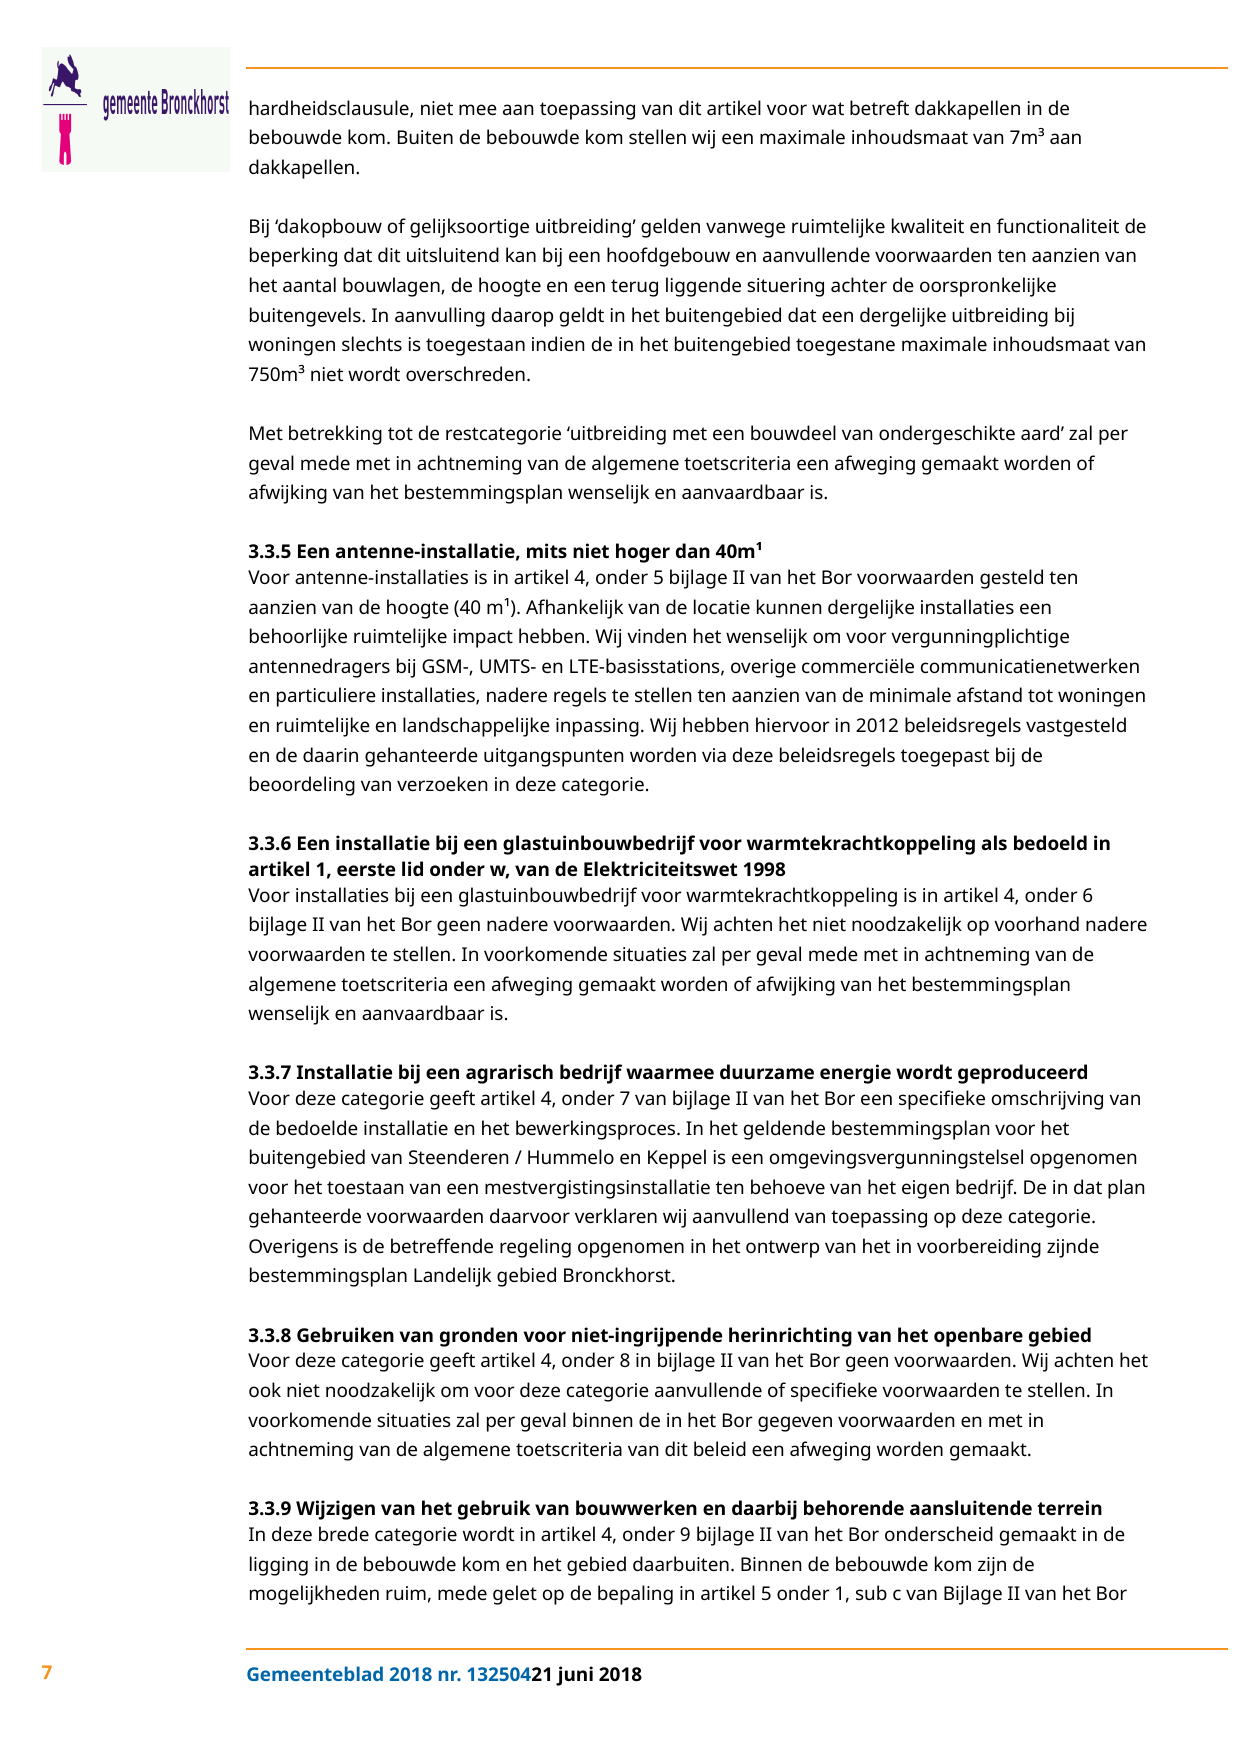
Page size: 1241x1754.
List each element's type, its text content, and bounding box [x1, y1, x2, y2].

text Voor installaties bij een glastuinbouwbedrijf voor warmtekrachtkoppeling is in artikel 4, onder 6 bijlage II van het Bor geen nadere voorwaarden. Wij achten het niet noodzakelijk op voorhand nadere voorwaarden te stellen. In voorkomende situaties zal per geval mede met in achtneming van de algemene toetscriteria een afweging gemaakt worden of afwijking van het bestemmingsplan wenselijk en aanvaardbaar is. [248, 882, 1152, 1026]
text 3.3.7 Installatie bij een agrarisch bedrijf waarmee duurzame energie wordt geproduceerd [248, 1059, 1152, 1085]
text 3.3.9 Wijzigen van het gebruik van bouwwerken en daarbij behorende aansluitende terrein [248, 1496, 1152, 1521]
text Voor deze categorie geeft artikel 4, onder 8 in bijlage II van het Bor geen voorwaarden. Wij achten het ook niet noodzakelijk om voor deze categorie aanvullende of specifieke voorwaarden te stellen. In voorkomende situaties zal per geval binnen de in het Bor gegeven voorwaarden en met in achtneming van de algemene toetscriteria van dit beleid een afweging worden gemaakt. [248, 1348, 1152, 1462]
text Voor deze categorie geeft artikel 4, onder 7 van bijlage II van het Bor een specifieke omschrijving van de bedoelde installatie en het bewerkingsproces. In het geldende bestemmingsplan voor het buitengebied van Steenderen / Hummelo en Keppel is een omgevingsvergunningstelsel opgenomen voor het toestaan van een mestvergistingsinstallatie ten behoeve van het eigen bedrijf. De in dat plan gehanteerde voorwaarden daarvoor verklaren wij aanvullend van toepassing op deze categorie. Overigens is de betreffende regeling opgenomen in het ontwerp van het in voorbereiding zijnde bestemmingsplan Landelijk gebied Bronckhorst. [248, 1085, 1152, 1288]
picture [41, 47, 231, 172]
text hardheidsclausule, niet mee aan toepassing van dit artikel voor wat betreft dakkapellen in de bebouwde kom. Buiten de bebouwde kom stellen wij een maximale inhoudsmaat van 7m³ aan dakkapellen. [248, 95, 1152, 180]
text Bij ‘dakopbouw of gelijksoortige uitbreiding’ gelden vanwege ruimtelijke kwaliteit en functionaliteit de beperking dat dit uitsluitend kan bij een hoofdgebouw en aanvullende voorwaarden ten aanzien van het aantal bouwlagen, de hoogte en een terug liggende situering achter de oorspronkelijke buitengevels. In aanvulling daarop geldt in het buitengebied dat een dergelijke uitbreiding bij woningen slechts is toegestaan indien de in het buitengebied toegestane maximale inhoudsmaat van 750m³ niet wordt overschreden. [248, 213, 1152, 387]
text Met betrekking tot de restcategorie ‘uitbreiding met een bouwdeel van ondergeschikte aard’ zal per geval mede met in achtneming van de algemene toetscriteria een afweging gemaakt worden of afwijking van het bestemmingsplan wenselijk en aanvaardbaar is. [248, 420, 1152, 505]
text Voor antenne-installaties is in artikel 4, onder 5 bijlage II van het Bor voorwaarden gesteld ten aanzien van de hoogte (40 m¹). Afhankelijk van de locatie kunnen dergelijke installaties een behoorlijke ruimtelijke impact hebben. Wij vinden het wenselijk om voor vergunningplichtige antennedragers bij GSM-, UMTS- en LTE-basisstations, overige commerciële communicatienetwerken en particuliere installaties, nadere regels te stellen ten aanzien van de minimale afstand tot woningen en ruimtelijke en landschappelijke inpassing. Wij hebben hiervoor in 2012 beleidsregels vastgesteld en de daarin gehanteerde uitgangspunten worden via deze beleidsregels toegepast bij de beoordeling van verzoeken in deze categorie. [248, 564, 1152, 797]
text 3.3.8 Gebruiken van gronden voor niet-ingrijpende herinrichting van het openbare gebied [248, 1322, 1152, 1348]
text 3.3.5 Een antenne-installatie, mits niet hoger dan 40m¹ [248, 538, 1152, 564]
text In deze brede categorie wordt in artikel 4, onder 9 bijlage II van het Bor onderscheid gemaakt in de ligging in de bebouwde kom en het gebied daarbuiten. Binnen de bebouwde kom zijn de mogelijkheden ruim, mede gelet op de bepaling in artikel 5 onder 1, sub c van Bijlage II van het Bor [248, 1521, 1152, 1606]
text 3.3.6 Een installatie bij een glastuinbouwbedrijf voor warmtekrachtkoppeling als bedoeld in artikel 1, eerste lid onder w, van de Elektriciteitswet 1998 [248, 831, 1152, 882]
